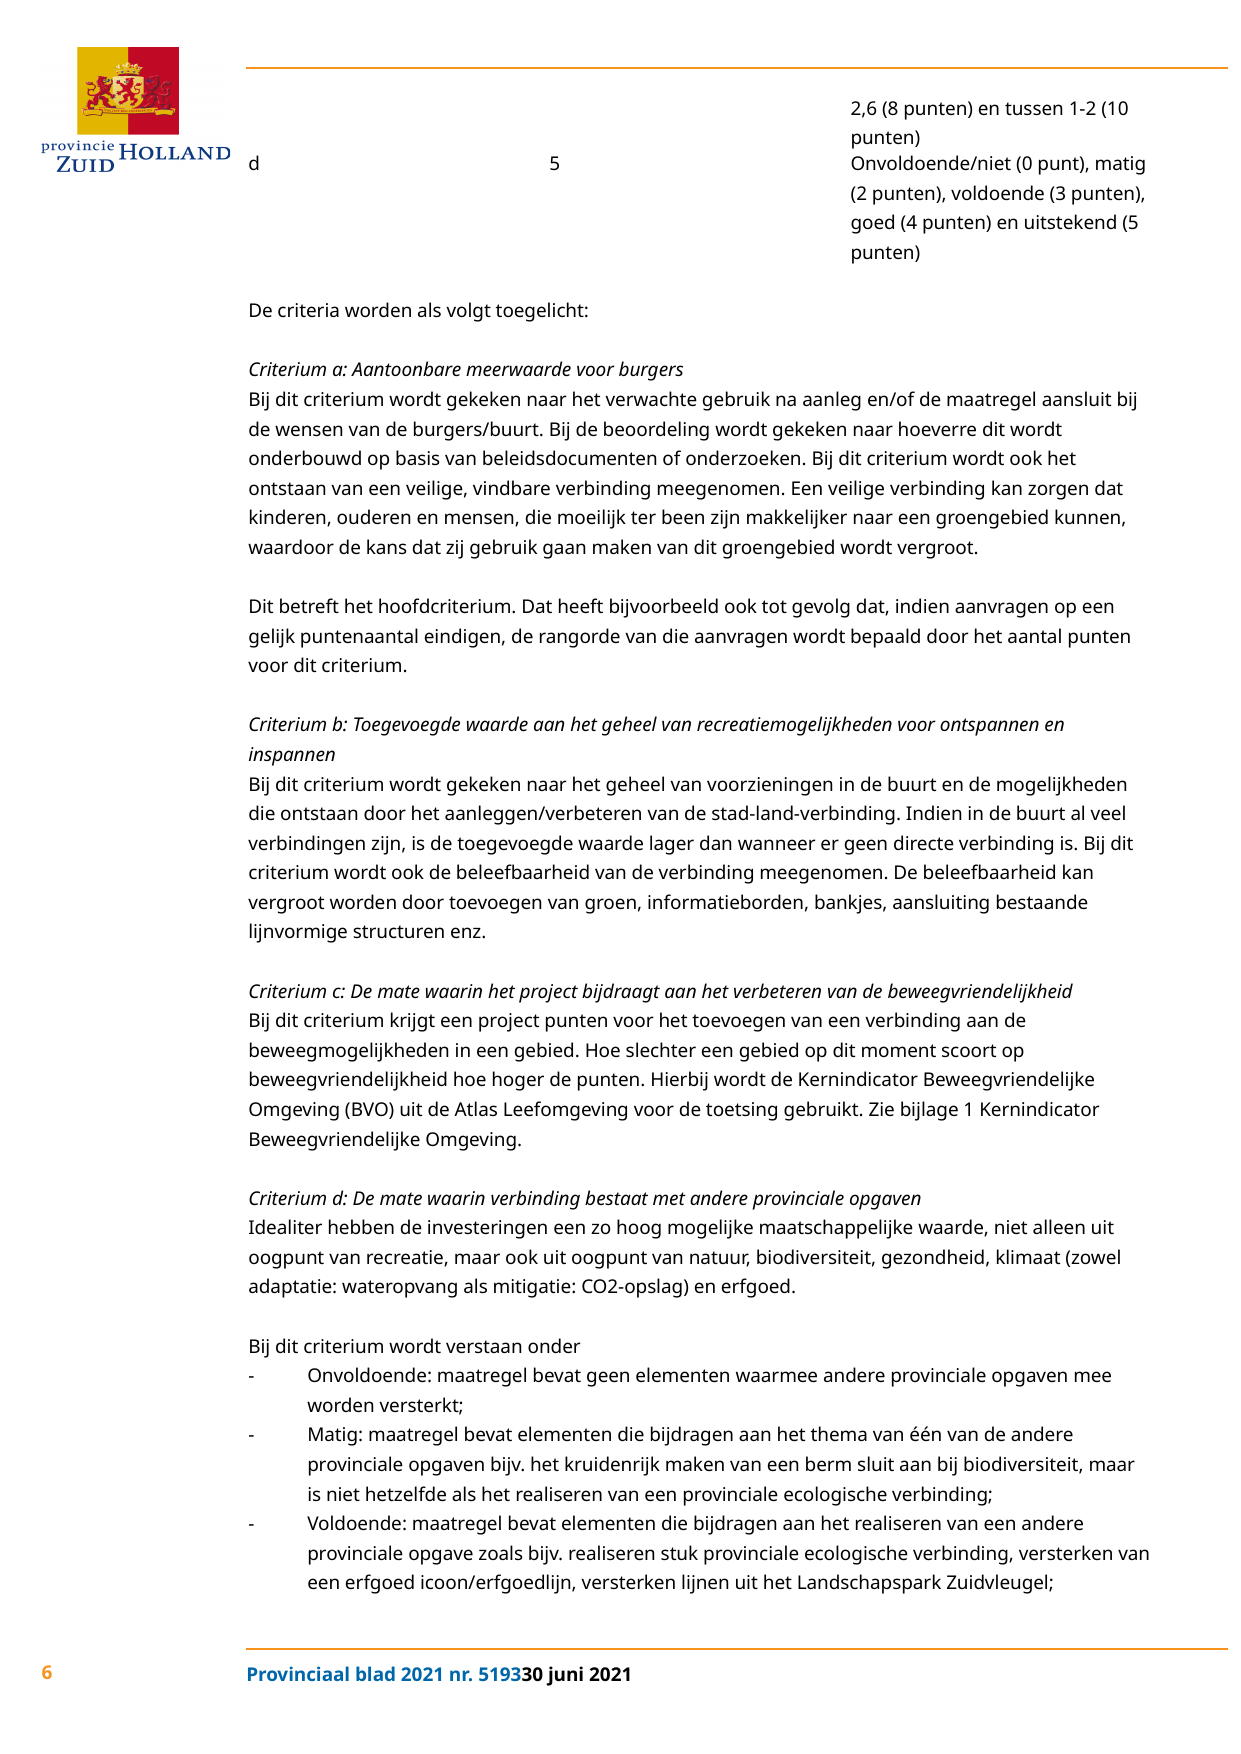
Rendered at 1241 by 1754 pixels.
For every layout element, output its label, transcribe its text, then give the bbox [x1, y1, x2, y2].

text Idealiter hebben de investeringen een zo hoog mogelijke maatschappelijke waarde, niet alleen uit oogpunt van recreatie, maar ook uit oogpunt van natuur, biodiversiteit, gezondheid, klimaat (zowel adaptatie: wateropvang als mitigatie: CO2-opslag) en erfgoed. [248, 1214, 1152, 1299]
text De criteria worden als volgt toegelicht: [248, 297, 1152, 323]
table_cell d [248, 150, 549, 264]
text Bij dit criterium wordt verstaan onder [248, 1333, 1152, 1358]
list Onvoldoende: maatregel bevat geen elementen waarmee andere provinciale opgaven mee worden versterkt; [248, 1362, 1152, 1418]
text Bij dit criterium krijgt een project punten voor het toevoegen van een verbinding aan de beweegmogelijkheden in een gebied. Hoe slechter een gebied op dit moment scoort op beweegvriendelijkheid hoe hoger de punten. Hierbij wordt de Kernindicator Beweegvriendelijke Omgeving (BVO) uit de Atlas Leefomgeving voor de toetsing gebruikt. Zie bijlage 1 Kernindicator Beweegvriendelijke Omgeving. [248, 1007, 1152, 1151]
list Voldoende: maatregel bevat elementen die bijdragen aan het realiseren van een andere provinciale opgave zoals bijv. realiseren stuk provinciale ecologische verbinding, versterken van een erfgoed icoon/erfgoedlijn, versterken lijnen uit het Landschapspark Zuidvleugel; [248, 1510, 1152, 1595]
text Criterium c: De mate waarin het project bijdraagt aan het verbeteren van de beweegvriendelijkheid [248, 978, 1152, 1003]
text Criterium d: De mate waarin verbinding bestaat met andere provinciale opgaven [248, 1185, 1152, 1211]
text Dit betreft het hoofdcriterium. Dat heeft bijvoorbeeld ook tot gevolg dat, indien aanvragen op een gelijk puntenaantal eindigen, de rangorde van die aanvragen wordt bepaald door het aantal punten voor dit criterium. [248, 593, 1152, 678]
text Bij dit criterium wordt gekeken naar het geheel van voorzieningen in de buurt en de mogelijkheden die ontstaan door het aanleggen/verbeteren van de stad-land-verbinding. Indien in de buurt al veel verbindingen zijn, is de toegevoegde waarde lager dan wanneer er geen directe verbinding is. Bij dit criterium wordt ook de beleefbaarheid van de verbinding meegenomen. De beleefbaarheid kan vergroot worden door toevoegen van groen, informatieborden, bankjes, aansluiting bestaande lijnvormige structuren enz. [248, 771, 1152, 944]
list Matig: maatregel bevat elementen die bijdragen aan het thema van één van de andere provinciale opgaven bijv. het kruidenrijk maken van een berm sluit aan bij biodiversiteit, maar is niet hetzelfde als het realiseren van een provinciale ecologische verbinding; [248, 1422, 1152, 1506]
text Bij dit criterium wordt gekeken naar het verwachte gebruik na aanleg en/of de maatregel aansluit bij de wensen van de burgers/buurt. Bij de beoordeling wordt gekeken naar hoeverre dit wordt onderbouwd op basis van beleidsdocumenten of onderzoeken. Bij dit criterium wordt ook het ontstaan van een veilige, vindbare verbinding meegenomen. Een veilige verbinding kan zorgen dat kinderen, ouderen en mensen, die moeilijk ter been zijn makkelijker naar een groengebied kunnen, waardoor de kans dat zij gebruik gaan maken van dit groengebied wordt vergroot. [248, 386, 1152, 560]
table_cell Onvoldoende/niet (0 punt), matig (2 punten), voldoende (3 punten), goed (4 punten) en uitstekend (5 punten) [850, 150, 1152, 264]
text Criterium a: Aantoonbare meerwaarde voor burgers [248, 357, 1152, 382]
table_cell 5 [549, 150, 850, 264]
table_cell [549, 95, 850, 150]
table_cell 2,6 (8 punten) en tussen 1-2 (10 punten) [850, 95, 1152, 150]
picture [41, 47, 231, 172]
text Criterium b: Toegevoegde waarde aan het geheel van recreatiemogelijkheden voor ontspannen en inspannen [248, 712, 1152, 767]
table_cell [248, 95, 549, 150]
